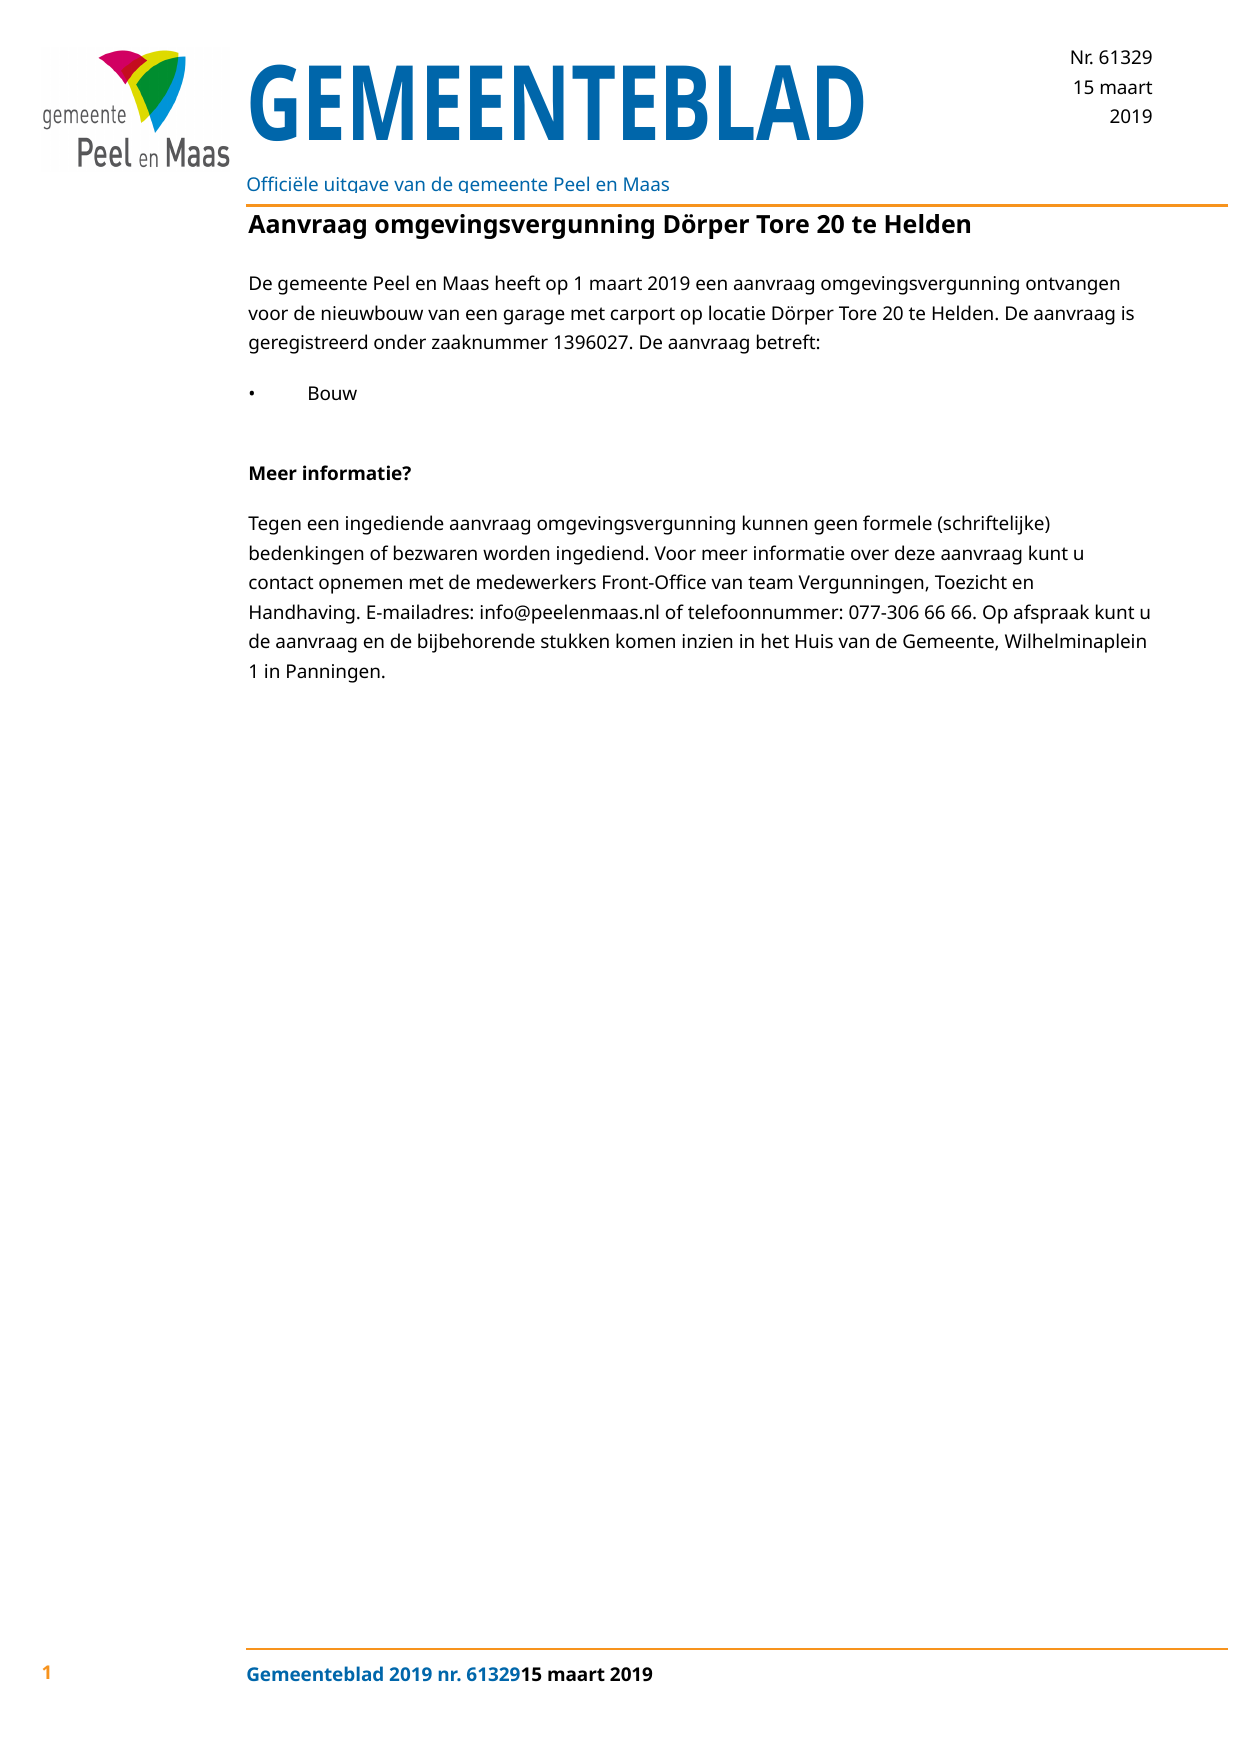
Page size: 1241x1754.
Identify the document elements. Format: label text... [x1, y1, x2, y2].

text Aanvraag omgevingsvergunning Dörper Tore 20 te Helden [248, 207, 1152, 241]
text Tegen een ingediende aanvraag omgevingsvergunning kunnen geen formele (schriftelijke) bedenkingen of bezwaren worden ingediend. Voor meer informatie over deze aanvraag kunt u contact opnemen met de medewerkers Front-Office van team Vergunningen, Toezicht en Handhaving. E-mailadres: info@peelenmaas.nl of telefoonnummer: 077-306 66 66. Op afspraak kunt u de aanvraag en de bijbehorende stukken komen inzien in het Huis van de Gemeente, Wilhelminaplein 1 in Panningen. [248, 510, 1152, 684]
list Bouw [248, 380, 1152, 406]
text De gemeente Peel en Maas heeft op 1 maart 2019 een aanvraag omgevingsvergunning ontvangen voor de nieuwbouw van een garage met carport op locatie Dörper Tore 20 te Helden. De aanvraag is geregistreerd onder zaaknummer 1396027. De aanvraag betreft: [248, 270, 1152, 355]
text Meer informatie? [248, 460, 1152, 486]
picture [41, 47, 231, 172]
